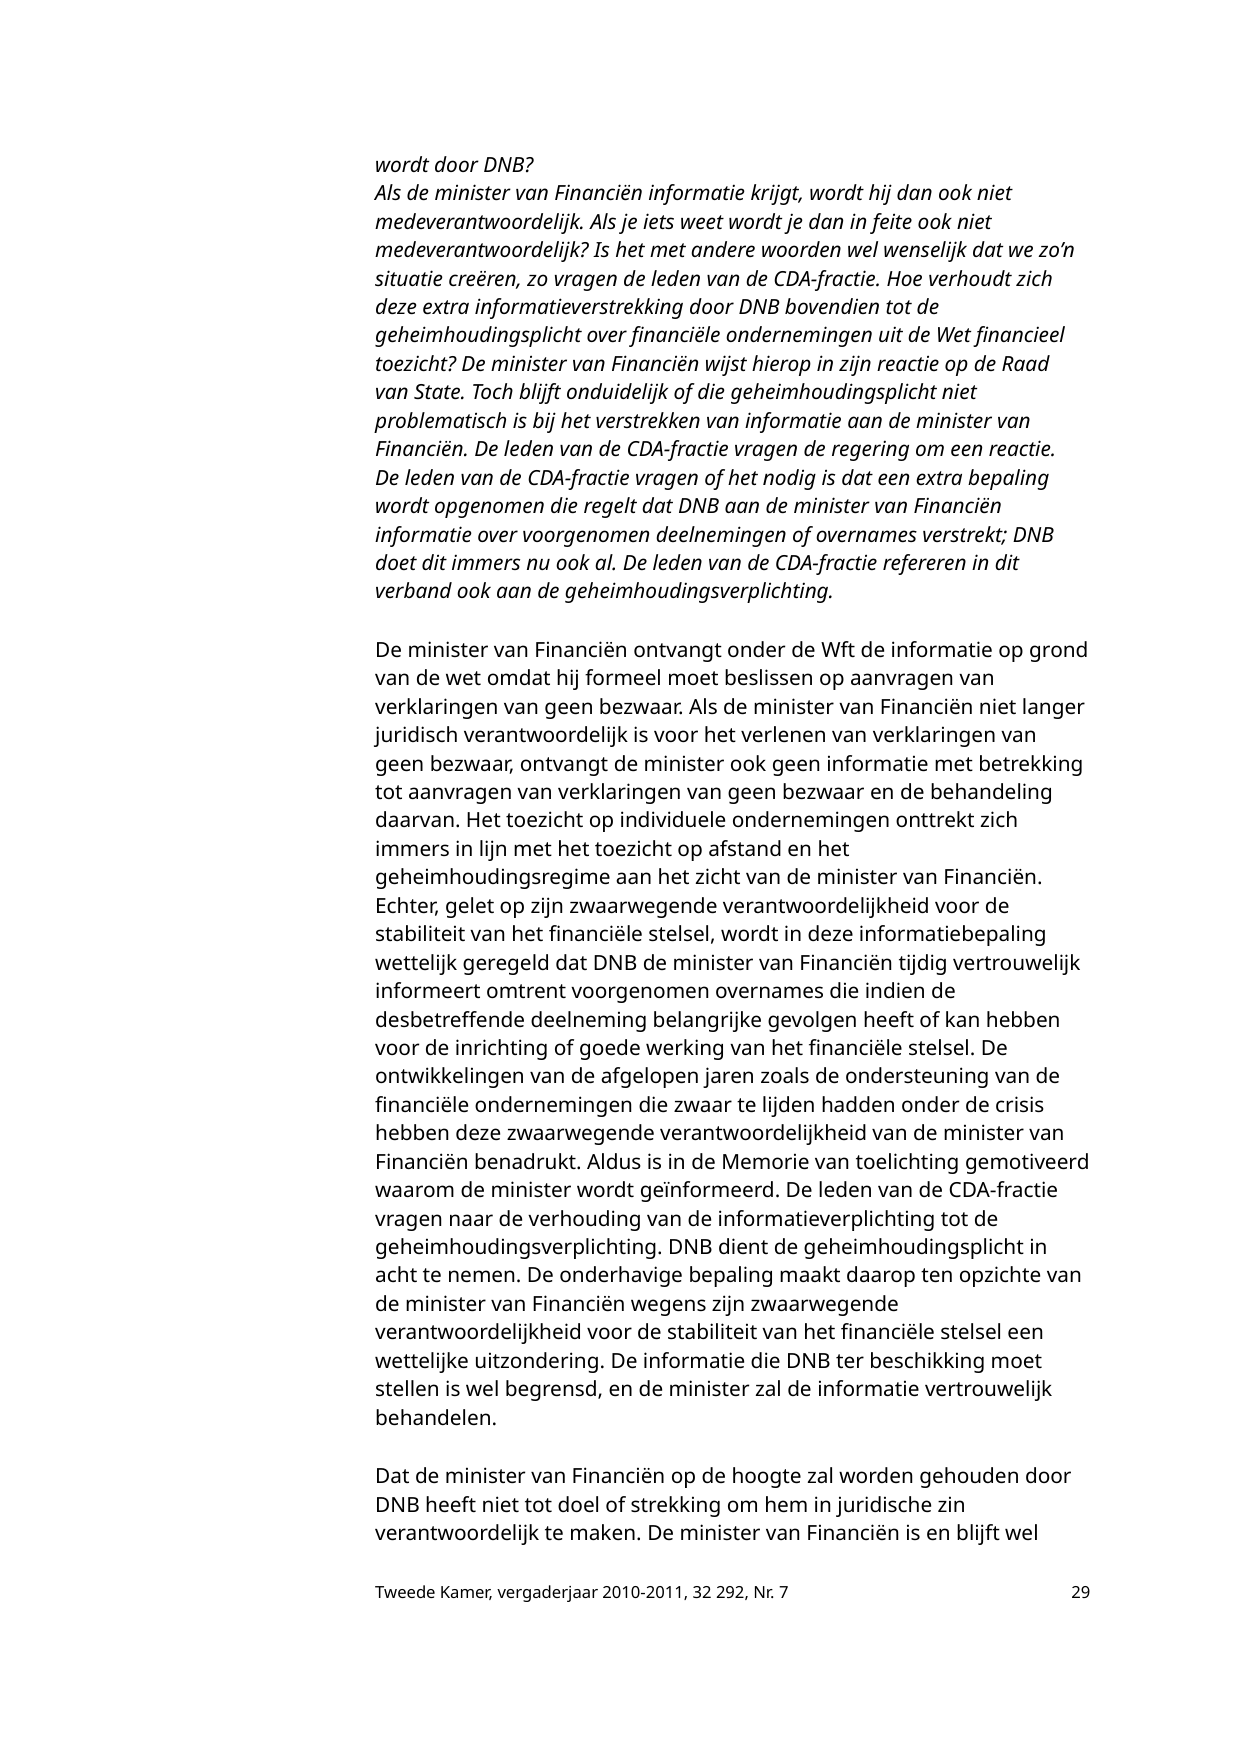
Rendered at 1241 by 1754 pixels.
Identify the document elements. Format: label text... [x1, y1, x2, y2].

text Dat de minister van Financiën op de hoogte zal worden gehouden door DNB heeft niet tot doel of strekking om hem in juridische zin verantwoordelijk te maken. De minister van Financiën is en blijft wel [375, 1461, 1090, 1547]
text wordt door DNB? [375, 150, 1090, 178]
text Als de minister van Financiën informatie krijgt, wordt hij dan ook niet medeverantwoordelijk. Als je iets weet wordt je dan in feite ook niet medeverantwoordelijk? Is het met andere woorden wel wenselijk dat we zo’n situatie creëren, zo vragen de leden van de CDA-fractie. Hoe verhoudt zich deze extra informatieverstrekking door DNB bovendien tot de geheimhoudingsplicht over financiële ondernemingen uit de Wet financieel toezicht? De minister van Financiën wijst hierop in zijn reactie op de Raad van State. Toch blijft onduidelijk of die geheimhoudingsplicht niet problematisch is bij het verstrekken van informatie aan de minister van Financiën. De leden van de CDA-fractie vragen de regering om een reactie. [375, 178, 1090, 463]
text De leden van de CDA-fractie vragen of het nodig is dat een extra bepaling wordt opgenomen die regelt dat DNB aan de minister van Financiën informatie over voorgenomen deelnemingen of overnames verstrekt; DNB doet dit immers nu ook al. De leden van de CDA-fractie refereren in dit verband ook aan de geheimhoudingsverplichting. [375, 463, 1090, 605]
text De minister van Financiën ontvangt onder de Wft de informatie op grond van de wet omdat hij formeel moet beslissen op aanvragen van verklaringen van geen bezwaar. Als de minister van Financiën niet langer juridisch verantwoordelijk is voor het verlenen van verklaringen van geen bezwaar, ontvangt de minister ook geen informatie met betrekking tot aanvragen van verklaringen van geen bezwaar en de behandeling daarvan. Het toezicht op individuele ondernemingen onttrekt zich immers in lijn met het toezicht op afstand en het geheimhoudingsregime aan het zicht van de minister van Financiën. Echter, gelet op zijn zwaarwegende verantwoordelijkheid voor de stabiliteit van het financiële stelsel, wordt in deze informatiebepaling wettelijk geregeld dat DNB de minister van Financiën tijdig vertrouwelijk informeert omtrent voorgenomen overnames die indien de desbetreffende deelneming belangrijke gevolgen heeft of kan hebben voor de inrichting of goede werking van het financiële stelsel. De ontwikkelingen van de afgelopen jaren zoals de ondersteuning van de financiële ondernemingen die zwaar te lijden hadden onder de crisis hebben deze zwaarwegende verantwoordelijkheid van de minister van Financiën benadrukt. Aldus is in de Memorie van toelichting gemotiveerd waarom de minister wordt geïnformeerd. De leden van de CDA-fractie vragen naar de verhouding van de informatieverplichting tot de geheimhoudingsverplichting. DNB dient de geheimhoudingsplicht in acht te nemen. De onderhavige bepaling maakt daarop ten opzichte van de minister van Financiën wegens zijn zwaarwegende verantwoordelijkheid voor de stabiliteit van het financiële stelsel een wettelijke uitzondering. De informatie die DNB ter beschikking moet stellen is wel begrensd, en de minister zal de informatie vertrouwelijk behandelen. [375, 635, 1090, 1431]
